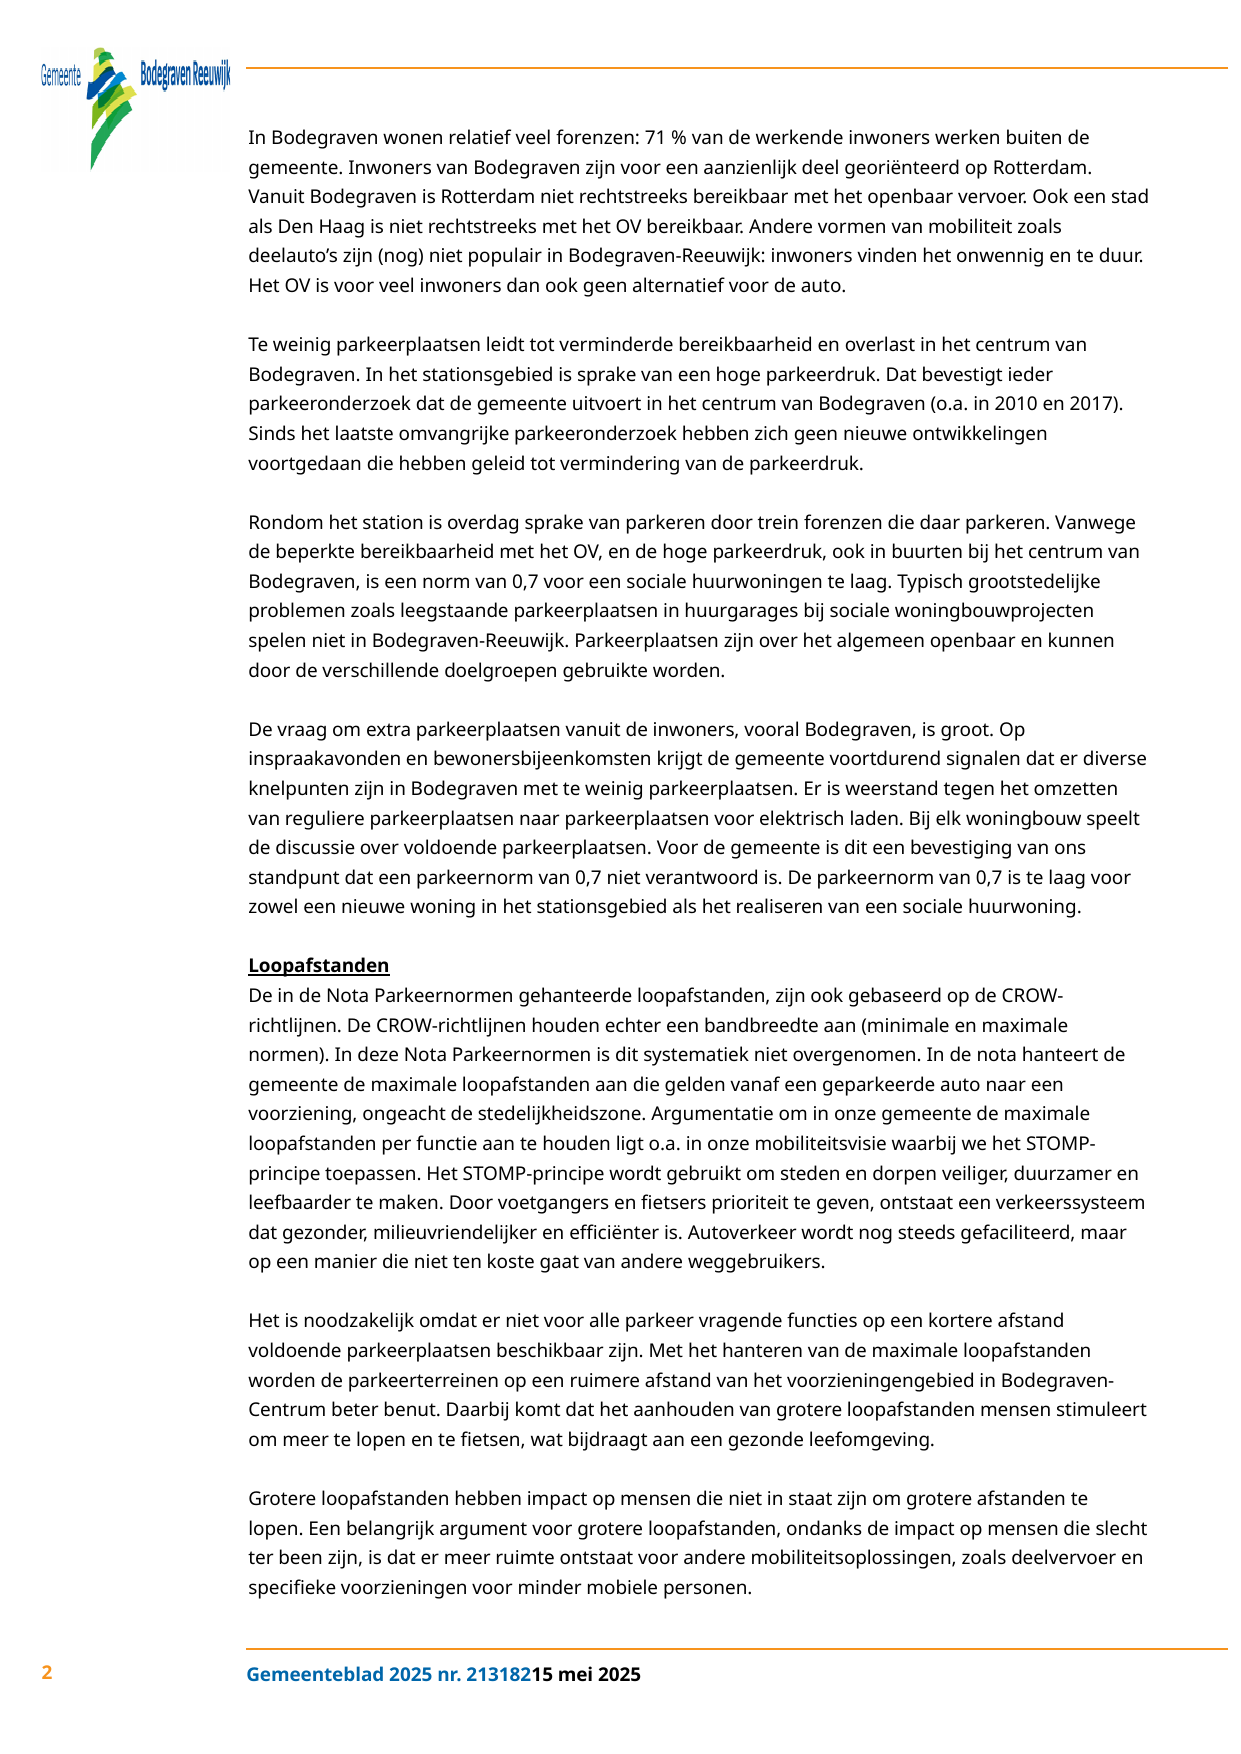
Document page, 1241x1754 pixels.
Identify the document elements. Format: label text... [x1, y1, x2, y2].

picture [41, 47, 231, 172]
text Te weinig parkeerplaatsen leidt tot verminderde bereikbaarheid en overlast in het centrum van Bodegraven. In het stationsgebied is sprake van een hoge parkeerdruk. Dat bevestigt ieder parkeeronderzoek dat de gemeente uitvoert in het centrum van Bodegraven (o.a. in 2010 en 2017). Sinds het laatste omvangrijke parkeeronderzoek hebben zich geen nieuwe ontwikkelingen voortgedaan die hebben geleid tot vermindering van de parkeerdruk. [248, 331, 1152, 476]
text Het is noodzakelijk omdat er niet voor alle parkeer vragende functies op een kortere afstand voldoende parkeerplaatsen beschikbaar zijn. Met het hanteren van de maximale loopafstanden worden de parkeerterreinen op een ruimere afstand van het voorzieningengebied in Bodegraven- Centrum beter benut. Daarbij komt dat het aanhouden van grotere loopafstanden mensen stimuleert om meer te lopen en te fietsen, wat bijdraagt aan een gezonde leefomgeving. [248, 1308, 1152, 1452]
text De vraag om extra parkeerplaatsen vanuit de inwoners, vooral Bodegraven, is groot. Op inspraakavonden en bewonersbijeenkomsten krijgt de gemeente voortdurend signalen dat er diverse knelpunten zijn in Bodegraven met te weinig parkeerplaatsen. Er is weerstand tegen het omzetten van reguliere parkeerplaatsen naar parkeerplaatsen voor elektrisch laden. Bij elk woningbouw speelt de discussie over voldoende parkeerplaatsen. Voor de gemeente is dit een bevestiging van ons standpunt dat een parkeernorm van 0,7 niet verantwoord is. De parkeernorm van 0,7 is te laag voor zowel een nieuwe woning in het stationsgebied als het realiseren van een sociale huurwoning. [248, 716, 1152, 919]
text In Bodegraven wonen relatief veel forenzen: 71 % van de werkende inwoners werken buiten de gemeente. Inwoners van Bodegraven zijn voor een aanzienlijk deel georiënteerd op Rotterdam. Vanuit Bodegraven is Rotterdam niet rechtstreeks bereikbaar met het openbaar vervoer. Ook een stad als Den Haag is niet rechtstreeks met het OV bereikbaar. Andere vormen van mobiliteit zoals deelauto’s zijn (nog) niet populair in Bodegraven-Reeuwijk: inwoners vinden het onwennig en te duur. Het OV is voor veel inwoners dan ook geen alternatief voor de auto. [248, 124, 1152, 298]
text Rondom het station is overdag sprake van parkeren door trein forenzen die daar parkeren. Vanwege de beperkte bereikbaarheid met het OV, en de hoge parkeerdruk, ook in buurten bij het centrum van Bodegraven, is een norm van 0,7 voor een sociale huurwoningen te laag. Typisch grootstedelijke problemen zoals leegstaande parkeerplaatsen in huurgarages bij sociale woningbouwprojecten spelen niet in Bodegraven-Reeuwijk. Parkeerplaatsen zijn over het algemeen openbaar en kunnen door de verschillende doelgroepen gebruikte worden. [248, 509, 1152, 683]
text Loopafstanden [248, 953, 1152, 978]
text Grotere loopafstanden hebben impact op mensen die niet in staat zijn om grotere afstanden te lopen. Een belangrijk argument voor grotere loopafstanden, ondanks de impact op mensen die slecht ter been zijn, is dat er meer ruimte ontstaat voor andere mobiliteitsoplossingen, zoals deelvervoer en specifieke voorzieningen voor minder mobiele personen. [248, 1485, 1152, 1600]
text De in de Nota Parkeernormen gehanteerde loopafstanden, zijn ook gebaseerd op de CROW-richtlijnen. De CROW-richtlijnen houden echter een bandbreedte aan (minimale en maximale normen). In deze Nota Parkeernormen is dit systematiek niet overgenomen. In de nota hanteert de gemeente de maximale loopafstanden aan die gelden vanaf een geparkeerde auto naar een voorziening, ongeacht de stedelijkheidszone. Argumentatie om in onze gemeente de maximale loopafstanden per functie aan te houden ligt o.a. in onze mobiliteitsvisie waarbij we het STOMP-principe toepassen. Het STOMP-principe wordt gebruikt om steden en dorpen veiliger, duurzamer en leefbaarder te maken. Door voetgangers en fietsers prioriteit te geven, ontstaat een verkeerssysteem dat gezonder, milieuvriendelijker en efficiënter is. Autoverkeer wordt nog steeds gefaciliteerd, maar op een manier die niet ten koste gaat van andere weggebruikers. [248, 982, 1152, 1274]
